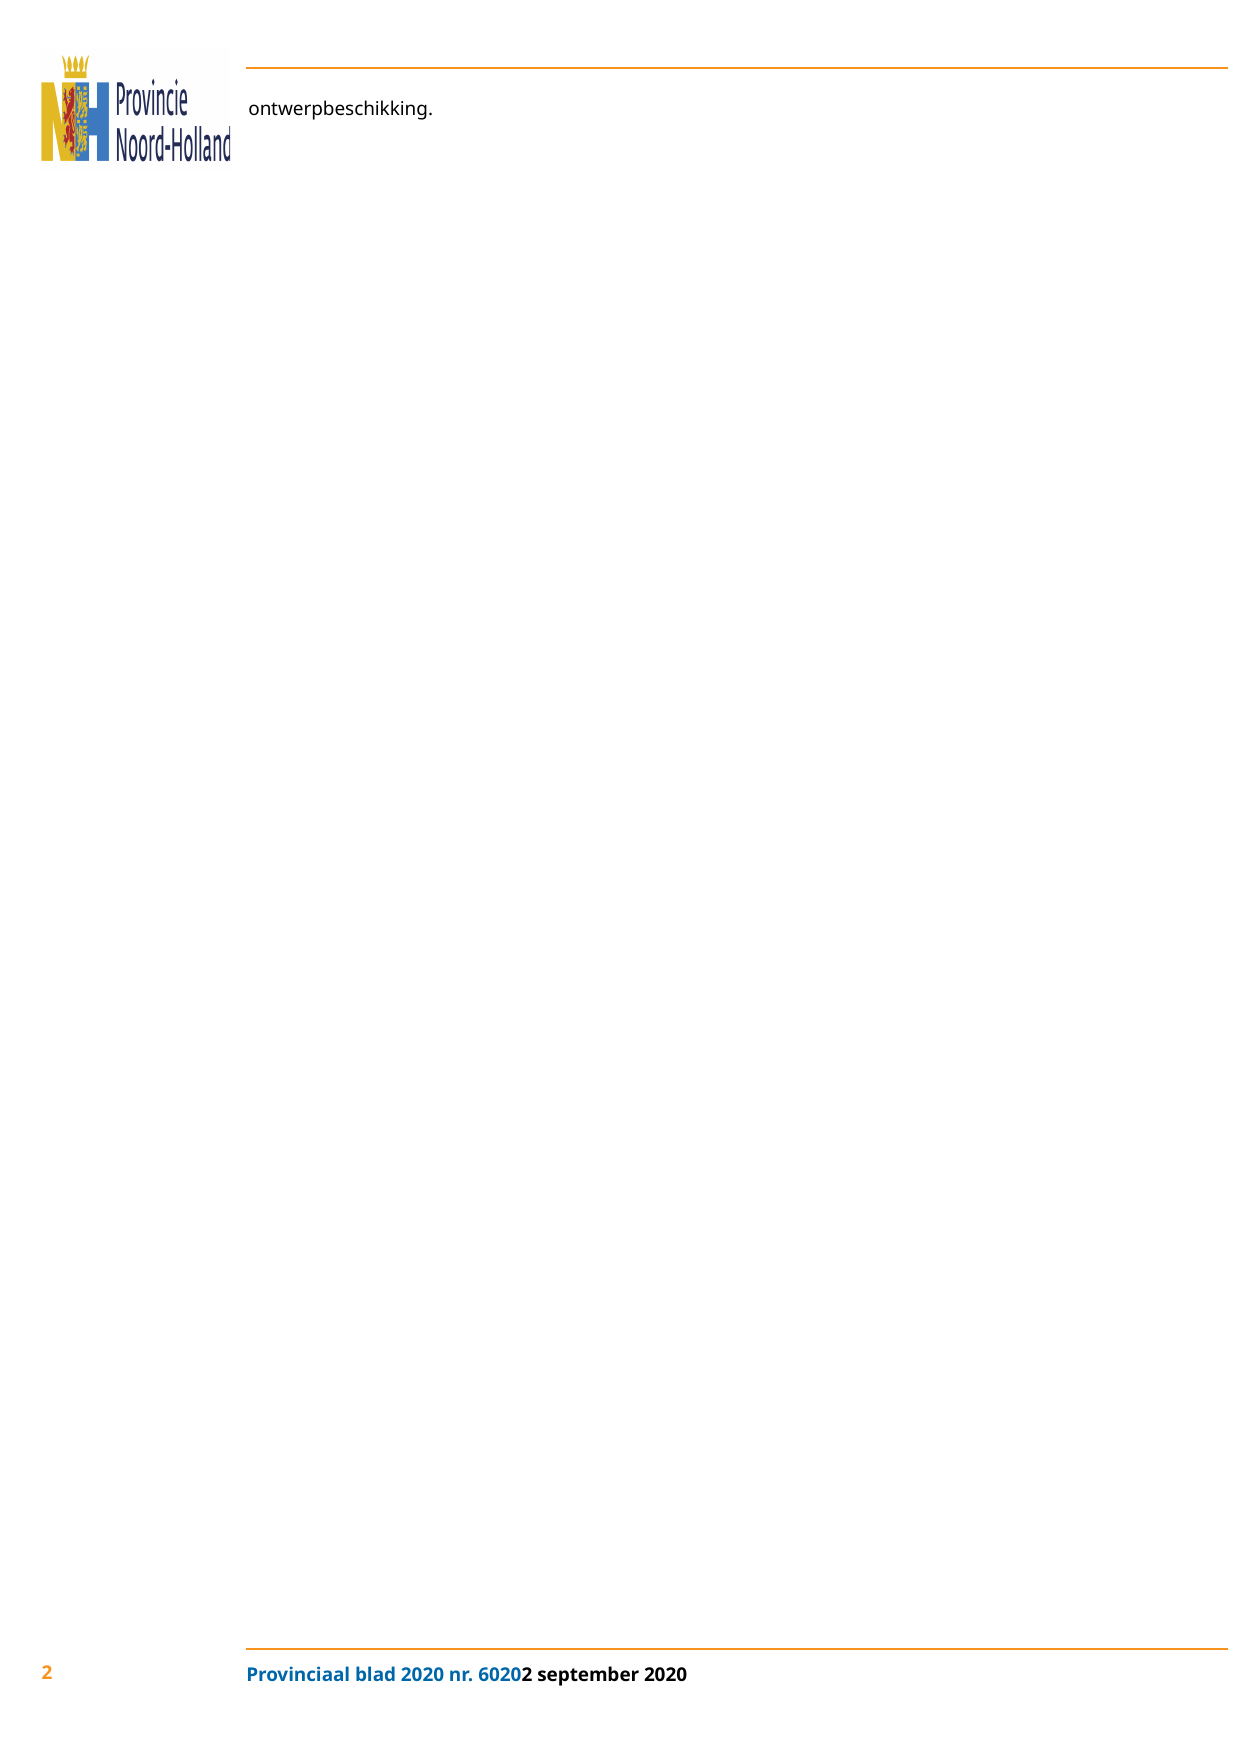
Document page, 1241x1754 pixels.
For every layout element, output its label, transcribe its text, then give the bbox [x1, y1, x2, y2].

text ontwerpbeschikking. [248, 95, 1152, 121]
picture [41, 47, 231, 172]
